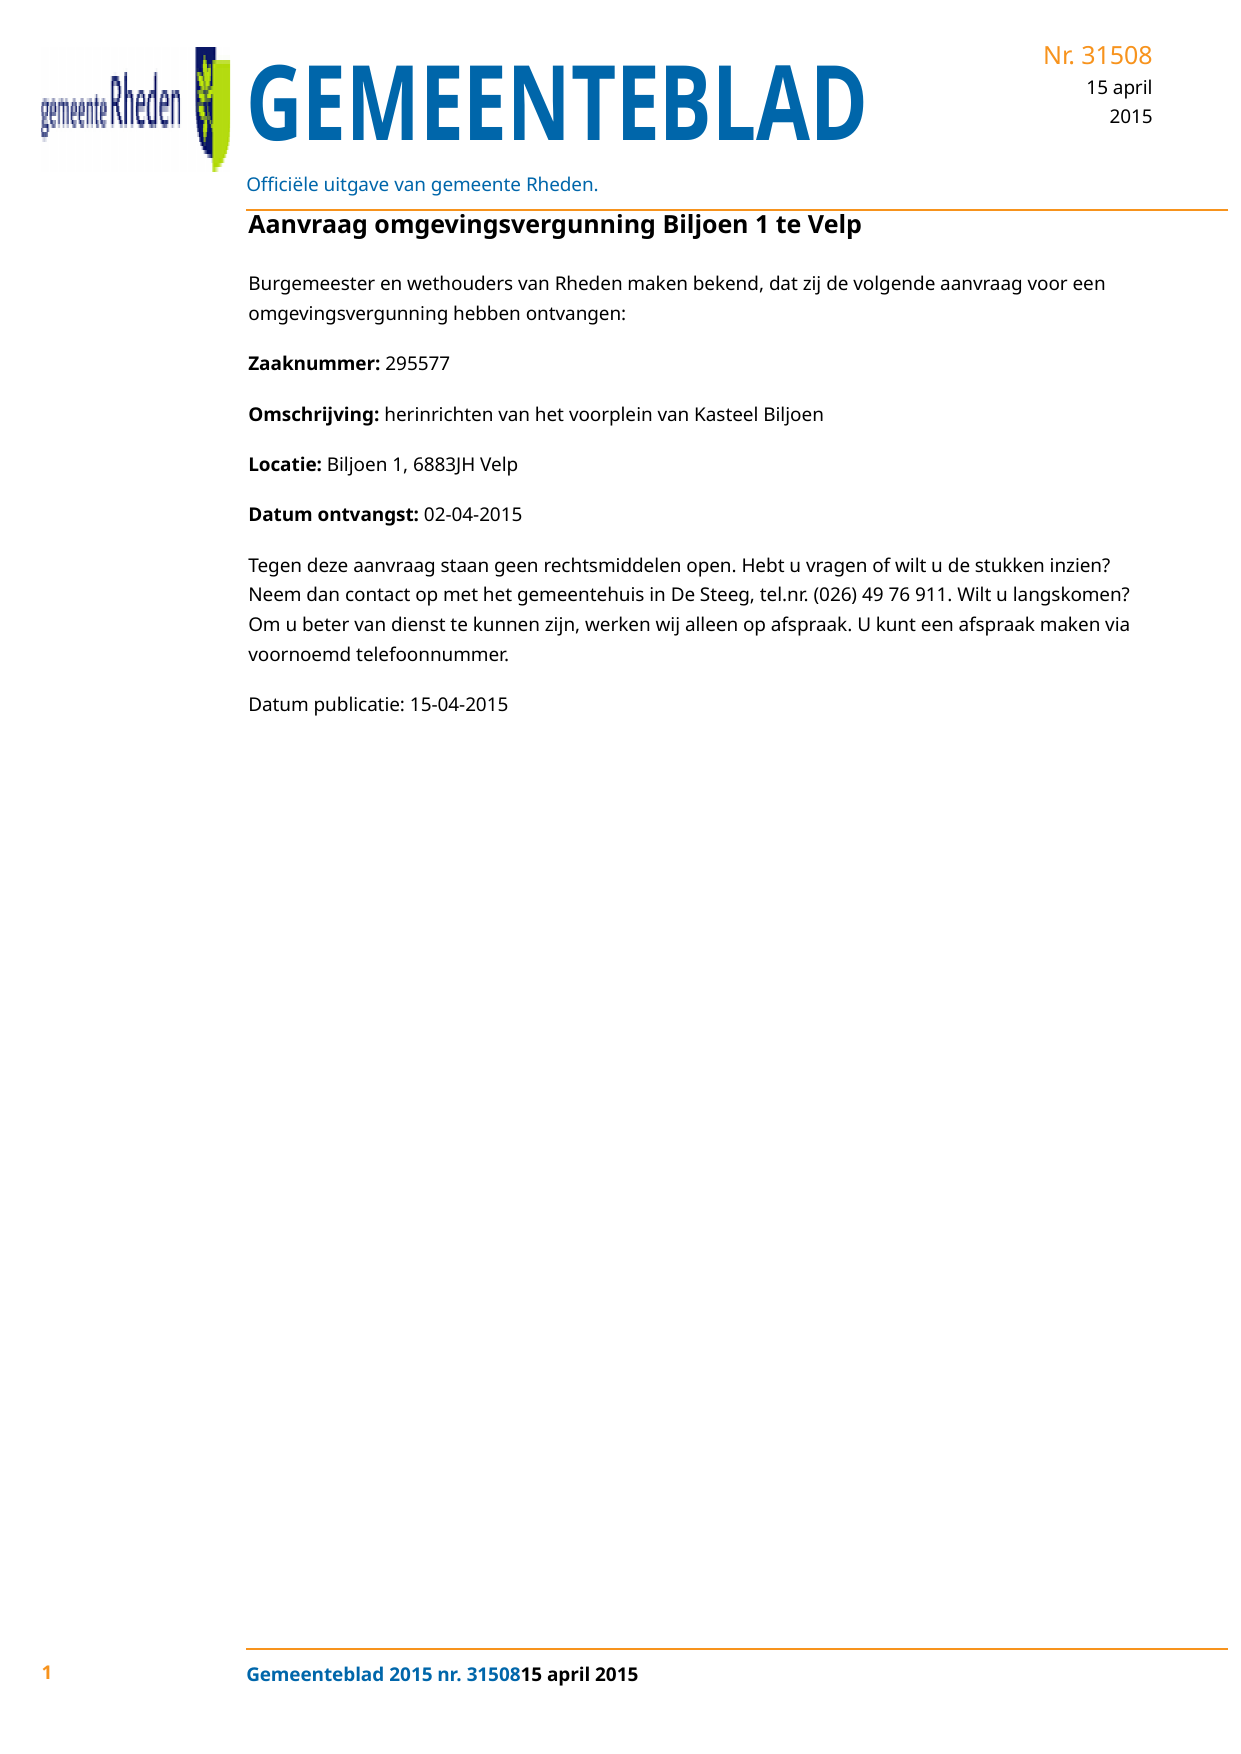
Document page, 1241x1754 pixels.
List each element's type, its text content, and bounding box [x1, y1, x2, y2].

text Datum publicatie: 15-04-2015 [248, 691, 1152, 717]
text Datum ontvangst: 02-04-2015 [248, 502, 1152, 527]
text Burgemeester en wethouders van Rheden maken bekend, dat zij de volgende aanvraag voor een omgevingsvergunning hebben ontvangen: [248, 270, 1152, 326]
text Zaaknummer: 295577 [248, 350, 1152, 376]
text Locatie: Biljoen 1, 6883JH Velp [248, 451, 1152, 477]
text Aanvraag omgevingsvergunning Biljoen 1 te Velp [248, 211, 1152, 241]
picture [41, 47, 231, 172]
text Tegen deze aanvraag staan geen rechtsmiddelen open. Hebt u vragen of wilt u de stukken inzien? Neem dan contact op met het gemeentehuis in De Steeg, tel.nr. (026) 49 76 911. Wilt u langskomen? Om u beter van dienst te kunnen zijn, werken wij alleen op afspraak. U kunt een afspraak maken via voornoemd telefoonnummer. [248, 552, 1152, 666]
text Omschrijving: herinrichten van het voorplein van Kasteel Biljoen [248, 401, 1152, 426]
